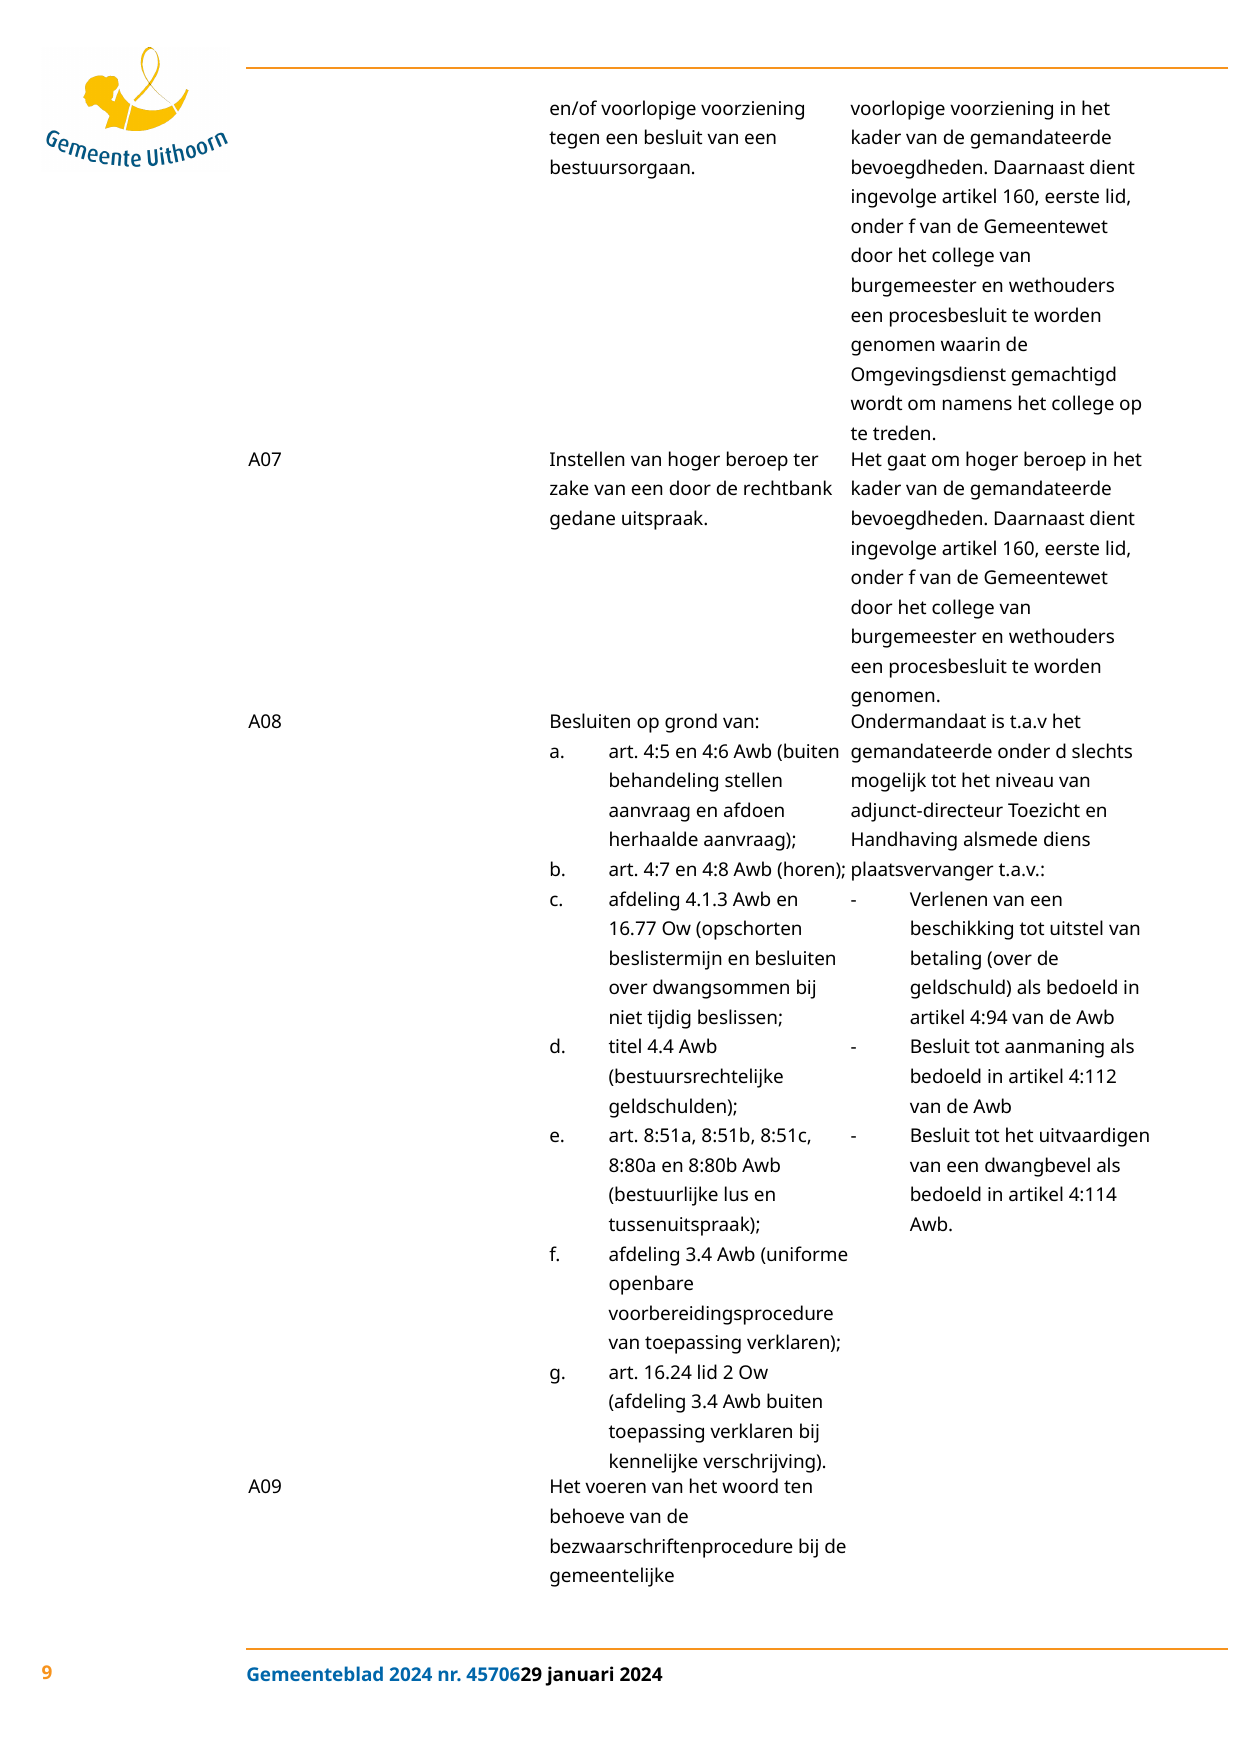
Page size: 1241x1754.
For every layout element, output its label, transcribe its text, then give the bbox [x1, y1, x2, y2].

table_cell A09 [248, 1474, 549, 1588]
table_cell A08 [248, 708, 549, 1474]
table_cell Ondermandaat is t.a.v het gemandateerde onder d slechts mogelijk tot het niveau van adjunct-directeur Toezicht en Handhaving alsmede diens plaatsvervanger t.a.v.: Verlenen van een beschikking tot uitstel van betaling (over de geldschuld) als bedoeld in artikel 4:94 van de Awb Besluit tot aanmaning als bedoeld in artikel 4:112 van de Awb Besluit tot het uitvaardigen van een dwangbevel als bedoeld in artikel 4:114 Awb. [850, 708, 1152, 1474]
table_cell [850, 1474, 1152, 1588]
picture [41, 47, 231, 172]
table_cell [248, 95, 549, 446]
table_cell Het gaat om hoger beroep in het kader van de gemandateerde bevoegdheden. Daarnaast dient ingevolge artikel 160, eerste lid, onder f van de Gemeentewet door het college van burgemeester en wethouders een procesbesluit te worden genomen. [850, 446, 1152, 708]
table_cell Het voeren van het woord ten behoeve van de bezwaarschriftenprocedure bij de gemeentelijke [549, 1474, 850, 1588]
table_cell Besluiten op grond van: art. 4:5 en 4:6 Awb (buiten behandeling stellen aanvraag en afdoen herhaalde aanvraag); art. 4:7 en 4:8 Awb (horen); afdeling 4.1.3 Awb en 16.77 Ow (opschorten beslistermijn en besluiten over dwangsommen bij niet tijdig beslissen; titel 4.4 Awb (bestuursrechtelijke geldschulden); art. 8:51a, 8:51b, 8:51c, 8:80a en 8:80b Awb (bestuurlijke lus en tussenuitspraak); afdeling 3.4 Awb (uniforme openbare voorbereidingsprocedure van toepassing verklaren); art. 16.24 lid 2 Ow (afdeling 3.4 Awb buiten toepassing verklaren bij kennelijke verschrijving). [549, 708, 850, 1474]
table_cell voorlopige voorziening in het kader van de gemandateerde bevoegdheden. Daarnaast dient ingevolge artikel 160, eerste lid, onder f van de Gemeentewet door het college van burgemeester en wethouders een procesbesluit te worden genomen waarin de Omgevingsdienst gemachtigd wordt om namens het college op te treden. [850, 95, 1152, 446]
table_cell Instellen van hoger beroep ter zake van een door de rechtbank gedane uitspraak. [549, 446, 850, 708]
table_cell en/of voorlopige voorziening tegen een besluit van een bestuursorgaan. [549, 95, 850, 446]
table_cell A07 [248, 446, 549, 708]
